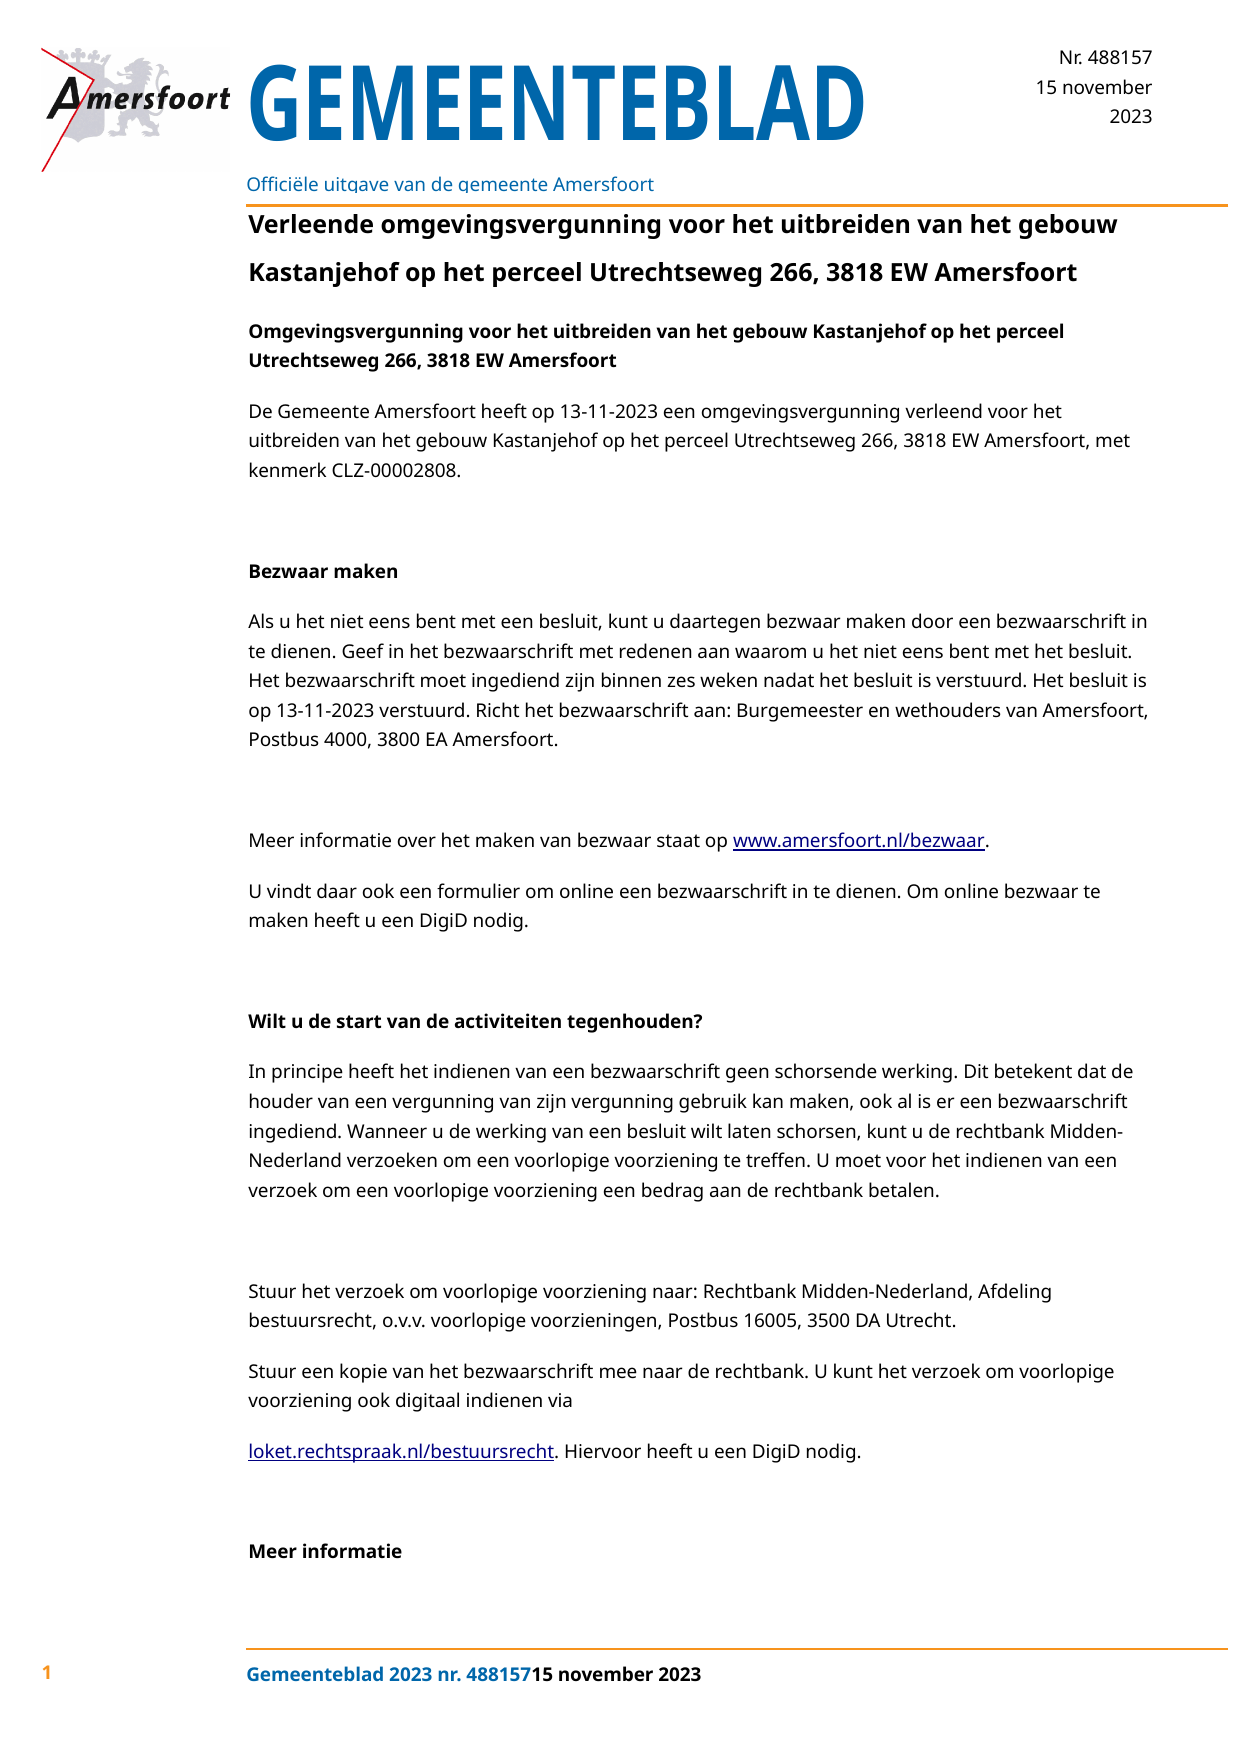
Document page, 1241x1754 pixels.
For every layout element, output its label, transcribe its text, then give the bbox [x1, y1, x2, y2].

text Stuur een kopie van het bezwaarschrift mee naar de rechtbank. U kunt het verzoek om voorlopige voorziening ook digitaal indienen via [248, 1358, 1152, 1413]
text loket.rechtspraak.nl/bestuursrecht. Hiervoor heeft u een DigiD nodig. [248, 1438, 1152, 1464]
text Verleende omgevingsvergunning voor het uitbreiden van het gebouw Kastanjehof op het perceel Utrechtseweg 266, 3818 EW Amersfoort [248, 207, 1152, 288]
picture [41, 47, 231, 172]
text Meer informatie over het maken van bezwaar staat op www.amersfoort.nl/bezwaar. [248, 827, 1152, 853]
text Als u het niet eens bent met een besluit, kunt u daartegen bezwaar maken door een bezwaarschrift in te dienen. Geef in het bezwaarschrift met redenen aan waarom u het niet eens bent met het besluit. Het bezwaarschrift moet ingediend zijn binnen zes weken nadat het besluit is verstuurd. Het besluit is op 13-11-2023 verstuurd. Richt het bezwaarschrift aan: Burgemeester en wethouders van Amersfoort, Postbus 4000, 3800 EA Amersfoort. [248, 608, 1152, 752]
text De Gemeente Amersfoort heeft op 13-11-2023 een omgevingsvergunning verleend voor het uitbreiden van het gebouw Kastanjehof op het perceel Utrechtseweg 266, 3818 EW Amersfoort, met kenmerk CLZ-00002808. [248, 398, 1152, 483]
text Stuur het verzoek om voorlopige voorziening naar: Rechtbank Midden-Nederland, Afdeling bestuursrecht, o.v.v. voorlopige voorzieningen, Postbus 16005, 3500 DA Utrecht. [248, 1278, 1152, 1333]
text In principe heeft het indienen van een bezwaarschrift geen schorsende werking. Dit betekent dat de houder van een vergunning van zijn vergunning gebruik kan maken, ook al is er een bezwaarschrift ingediend. Wanneer u de werking van een besluit wilt laten schorsen, kunt u de rechtbank Midden-Nederland verzoeken om een voorlopige voorziening te treffen. U moet voor het indienen van een verzoek om een voorlopige voorziening een bedrag aan de rechtbank betalen. [248, 1059, 1152, 1203]
text Wilt u de start van de activiteiten tegenhouden? [248, 1008, 1152, 1034]
text Meer informatie [248, 1539, 1152, 1564]
text Omgevingsvergunning voor het uitbreiden van het gebouw Kastanjehof op het perceel Utrechtseweg 266, 3818 EW Amersfoort [248, 318, 1152, 373]
text Bezwaar maken [248, 558, 1152, 584]
text U vindt daar ook een formulier om online een bezwaarschrift in te dienen. Om online bezwaar te maken heeft u een DigiD nodig. [248, 878, 1152, 933]
